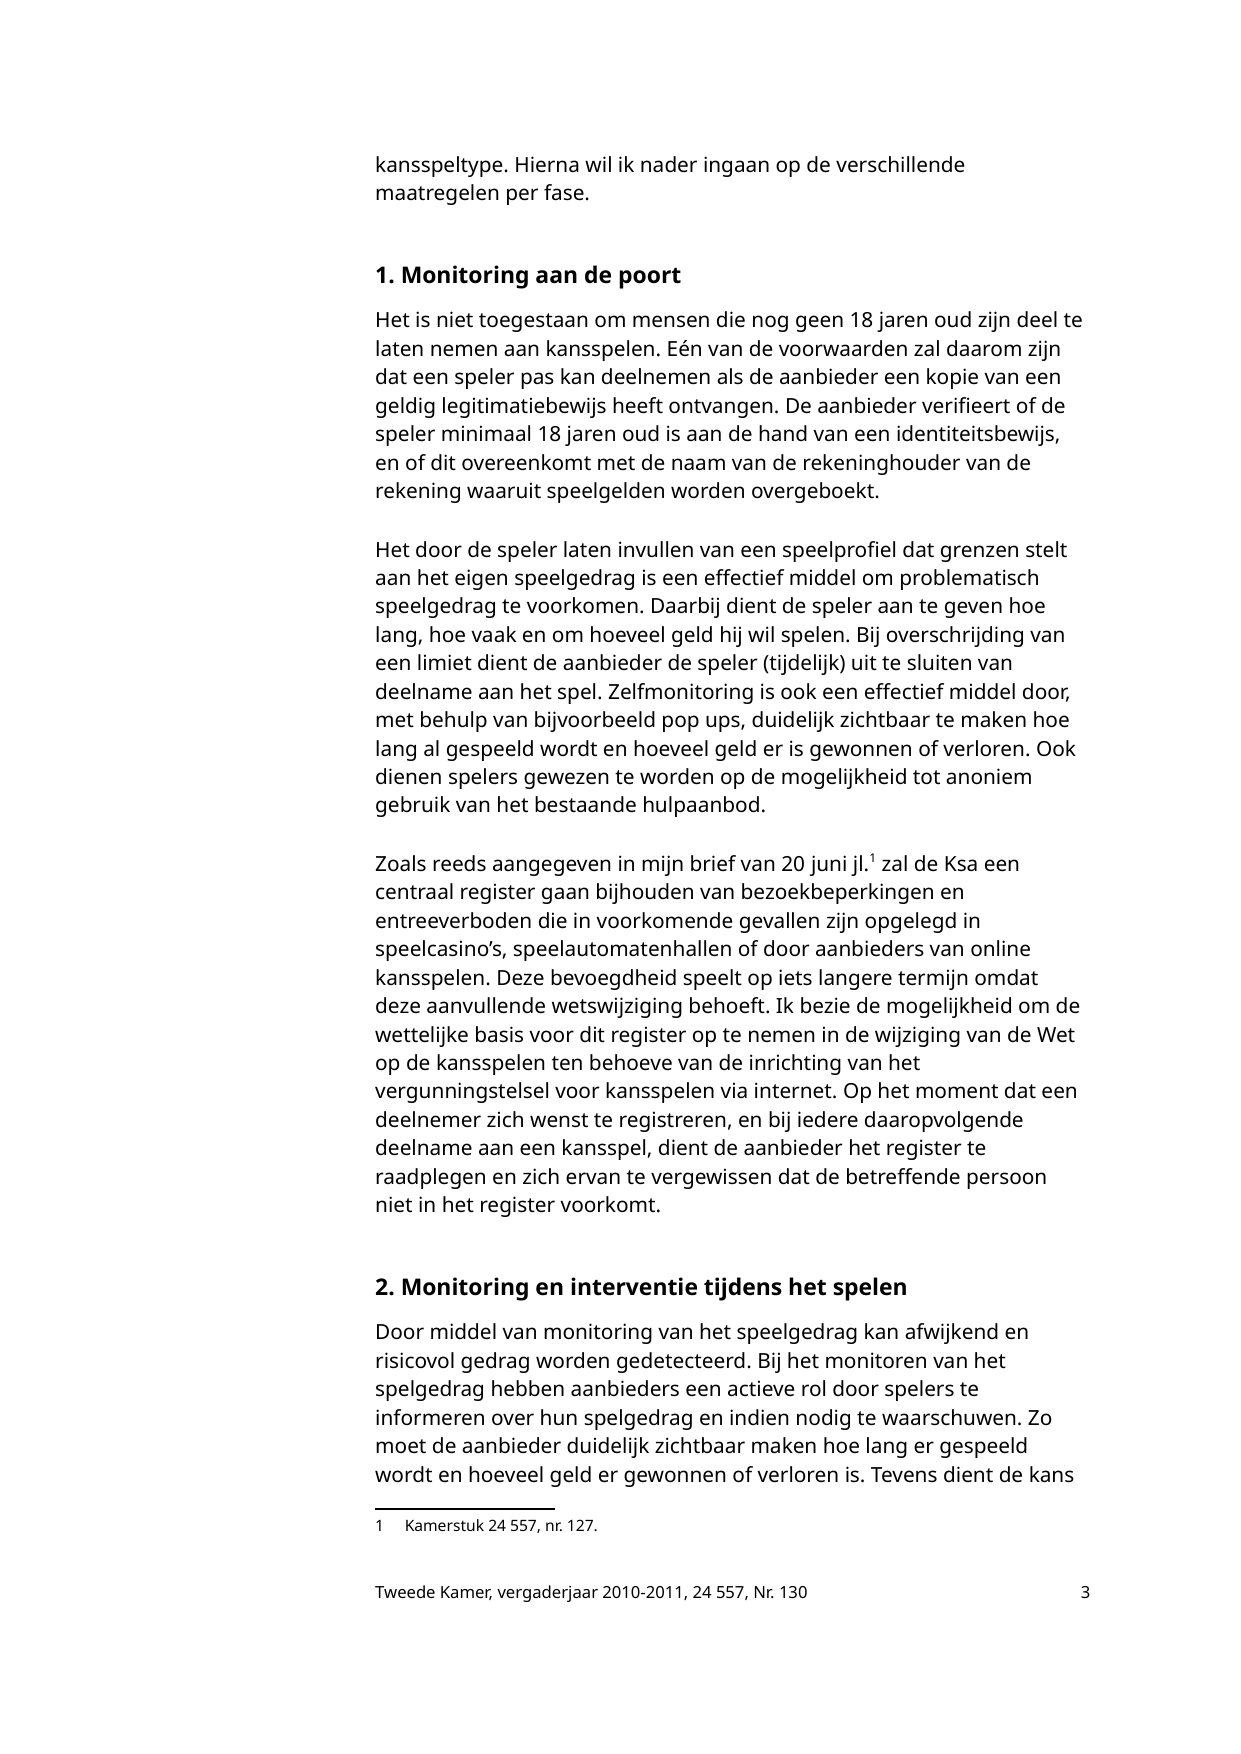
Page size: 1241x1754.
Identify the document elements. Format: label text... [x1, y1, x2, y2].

text Het door de speler laten invullen van een speelprofiel dat grenzen stelt aan het eigen speelgedrag is een effectief middel om problematisch speelgedrag te voorkomen. Daarbij dient de speler aan te geven hoe lang, hoe vaak en om hoeveel geld hij wil spelen. Bij overschrijding van een limiet dient de aanbieder de speler (tijdelijk) uit te sluiten van deelname aan het spel. Zelfmonitoring is ook een effectief middel door, met behulp van bijvoorbeeld pop ups, duidelijk zichtbaar te maken hoe lang al gespeeld wordt en hoeveel geld er is gewonnen of verloren. Ook dienen spelers gewezen te worden op de mogelijkheid tot anoniem gebruik van het bestaande hulpaanbod. [375, 535, 1090, 819]
text Het is niet toegestaan om mensen die nog geen 18 jaren oud zijn deel te laten nemen aan kansspelen. Eén van de voorwaarden zal daarom zijn dat een speler pas kan deelnemen als de aanbieder een kopie van een geldig legitimatiebewijs heeft ontvangen. De aanbieder verifieert of de speler minimaal 18 jaren oud is aan de hand van een identiteitsbewijs, en of dit overeenkomt met de naam van de rekeninghouder van de rekening waaruit speelgelden worden overgeboekt. [375, 306, 1090, 505]
text kansspeltype. Hierna wil ik nader ingaan op de verschillende maatregelen per fase. [375, 150, 1090, 207]
subtitle 2. Monitoring en interventie tijdens het spelen [375, 1271, 1090, 1302]
text Kamerstuk 24 557, nr. 127. [375, 1508, 1090, 1536]
text Zoals reeds aangegeven in mijn brief van 20 juni jl. zal de Ksa een centraal register gaan bijhouden van bezoekbeperkingen en entreeverboden die in voorkomende gevallen zijn opgelegd in speelcasino’s, speelautomatenhallen of door aanbieders van online kansspelen. Deze bevoegdheid speelt op iets langere termijn omdat deze aanvullende wetswijziging behoeft. Ik bezie de mogelijkheid om de wettelijke basis voor dit register op te nemen in de wijziging van de Wet op de kansspelen ten behoeve van de inrichting van het vergunningstelsel voor kansspelen via internet. Op het moment dat een deelnemer zich wenst te registreren, en bij iedere daaropvolgende deelname aan een kansspel, dient de aanbieder het register te raadplegen en zich ervan te vergewissen dat de betreffende persoon niet in het register voorkomt. [375, 849, 1090, 1219]
subtitle 1. Monitoring aan de poort [375, 259, 1090, 291]
text Door middel van monitoring van het speelgedrag kan afwijkend en risicovol gedrag worden gedetecteerd. Bij het monitoren van het spelgedrag hebben aanbieders een actieve rol door spelers te informeren over hun spelgedrag en indien nodig te waarschuwen. Zo moet de aanbieder duidelijk zichtbaar maken hoe lang er gespeeld wordt en hoeveel geld er gewonnen of verloren is. Tevens dient de kans [375, 1317, 1090, 1488]
